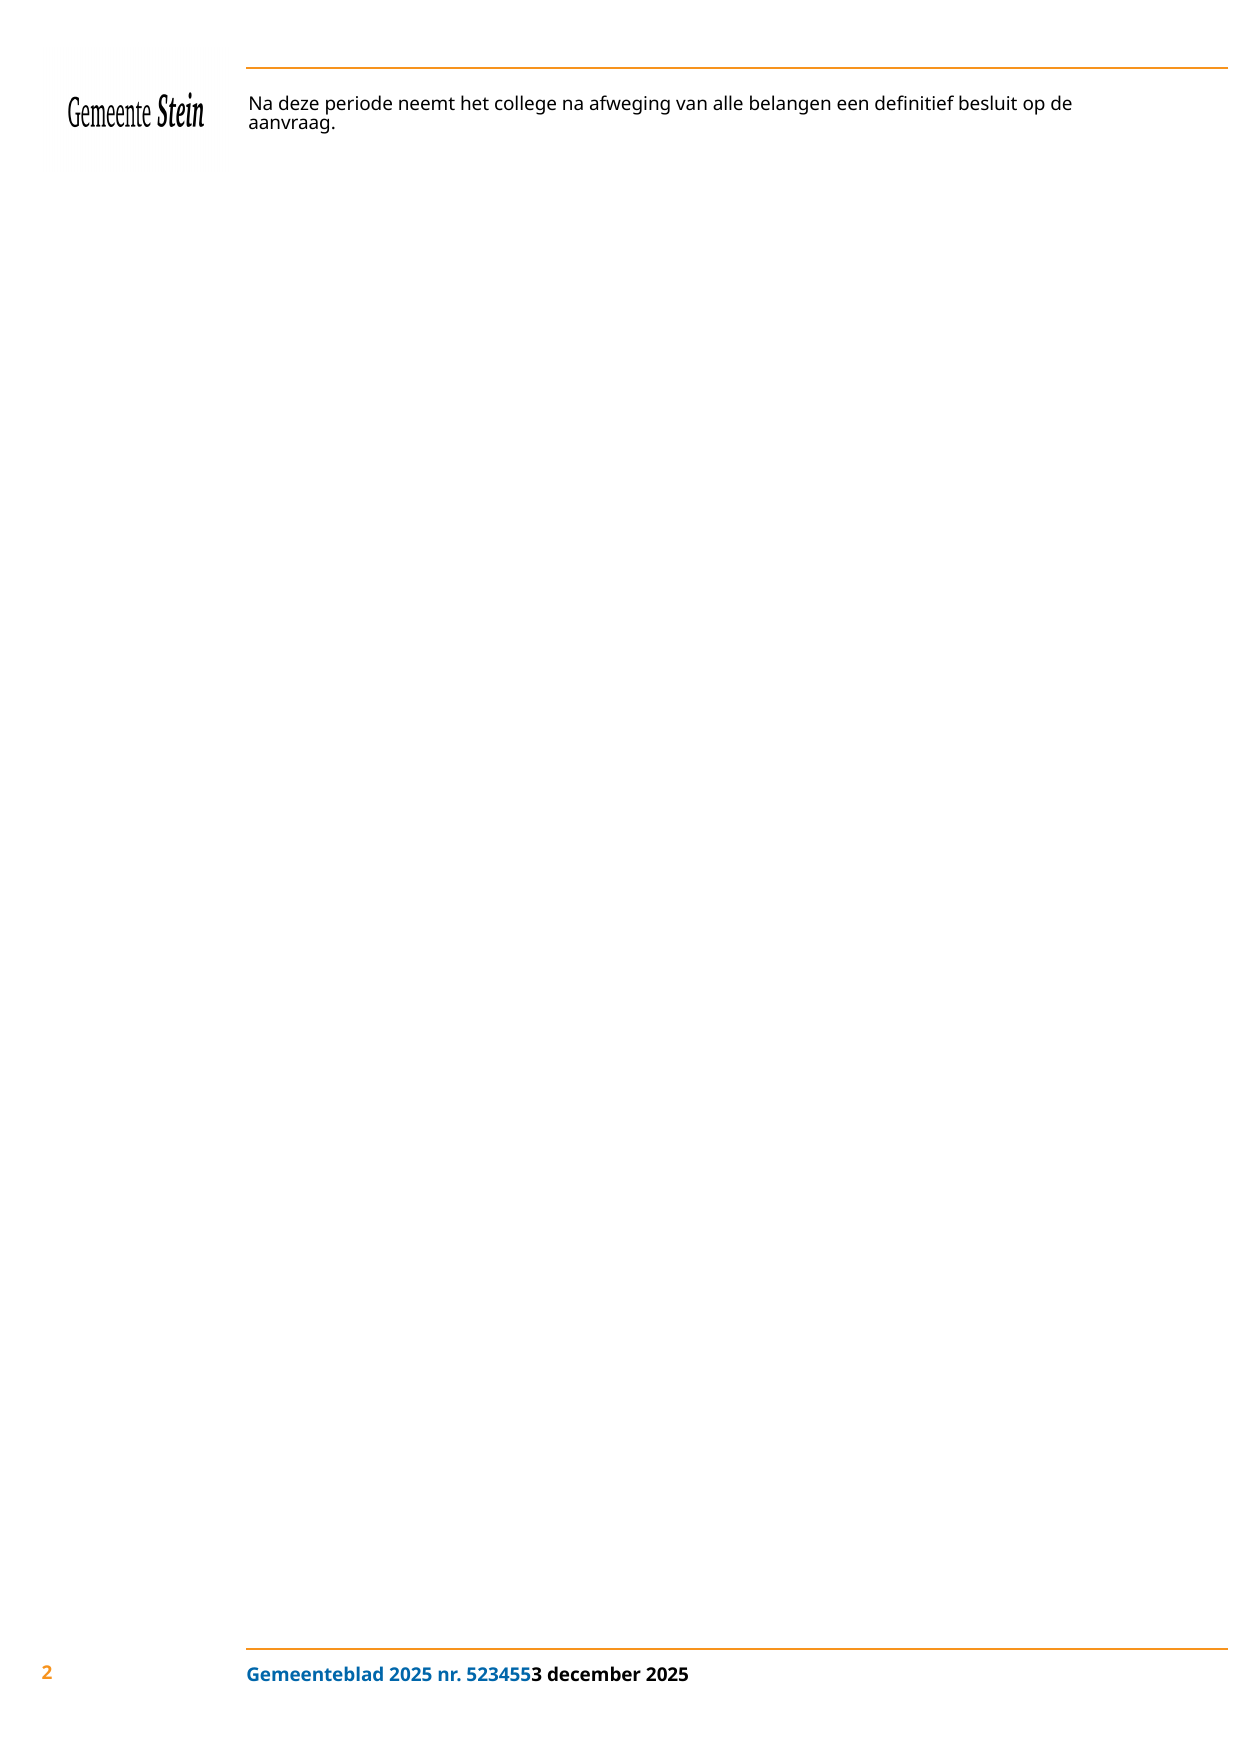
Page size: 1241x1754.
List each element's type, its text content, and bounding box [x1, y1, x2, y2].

text Na deze periode neemt het college na afweging van alle belangen een definitief besluit op de aanvraag. [248, 95, 1152, 133]
picture [41, 47, 231, 172]
